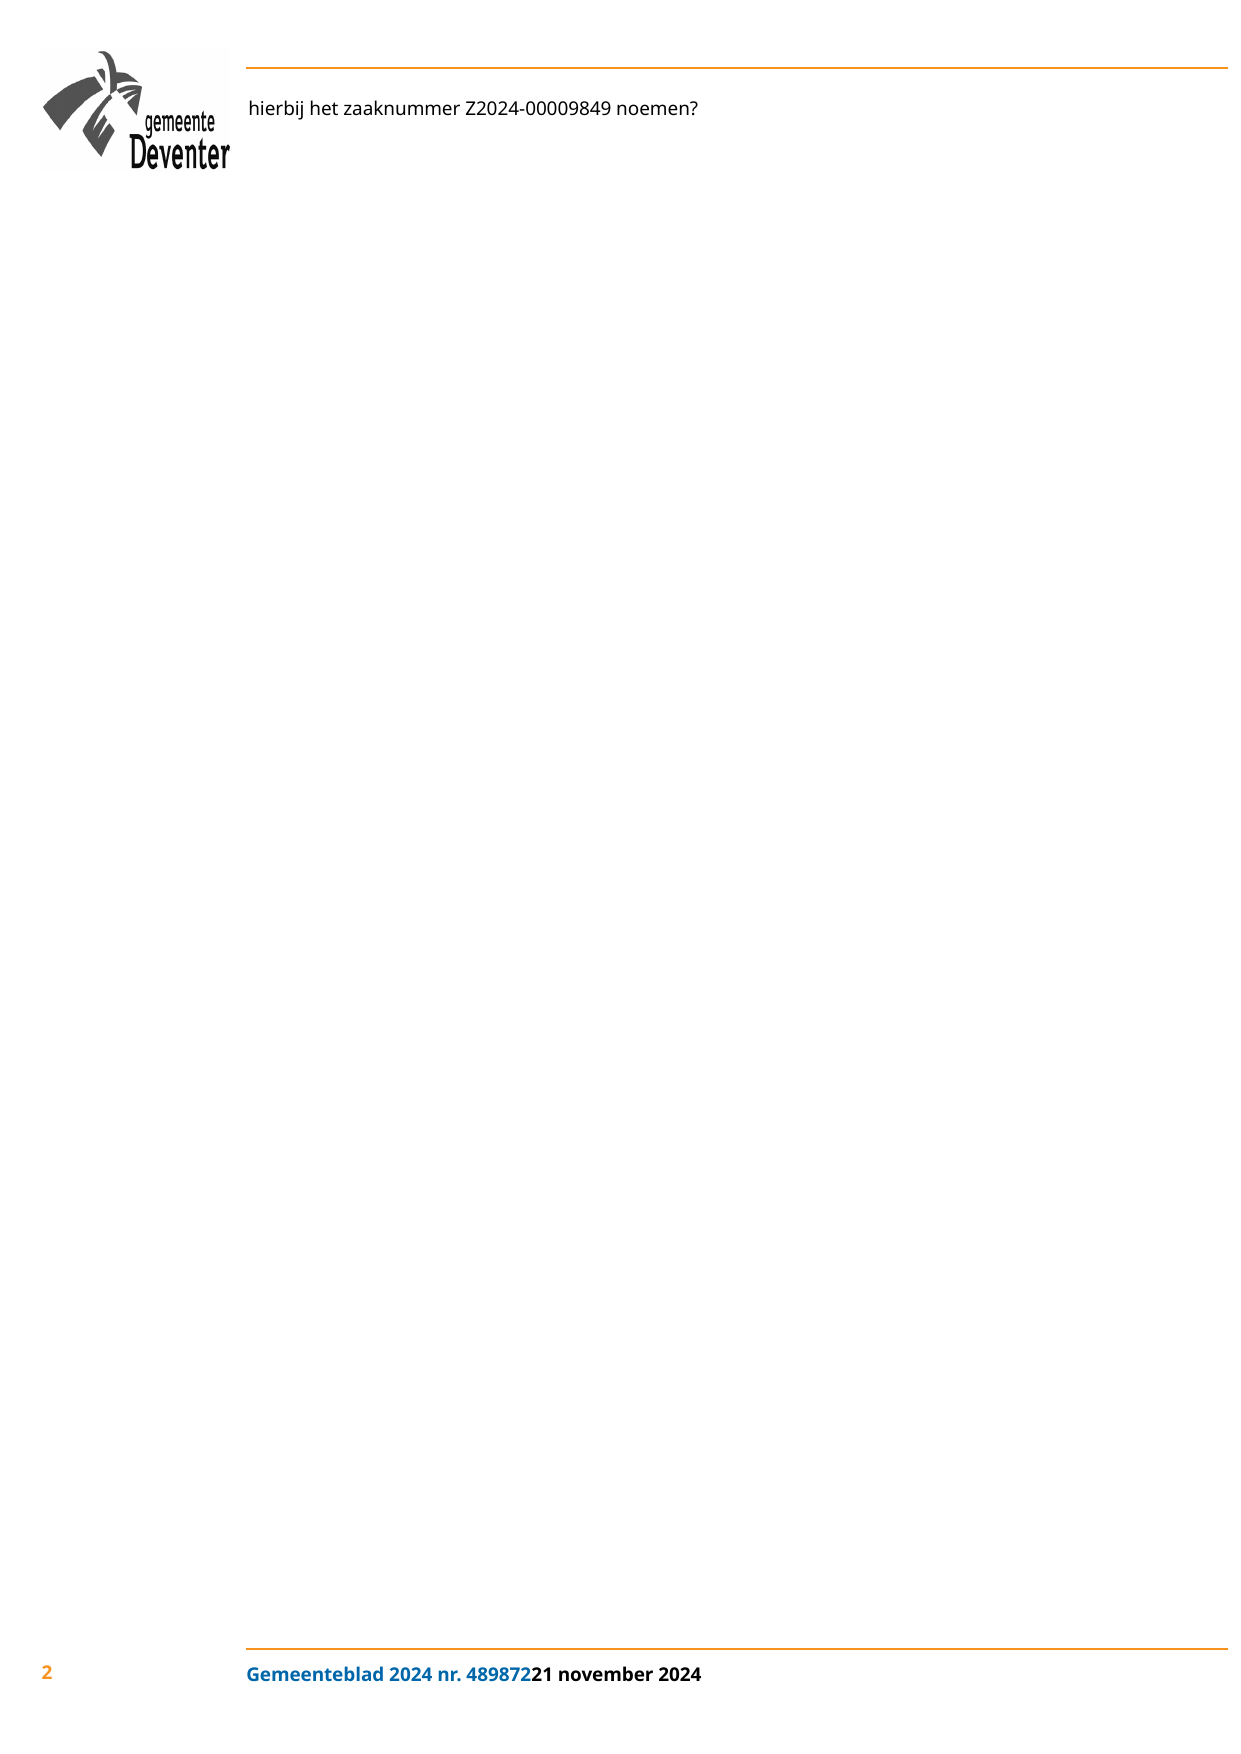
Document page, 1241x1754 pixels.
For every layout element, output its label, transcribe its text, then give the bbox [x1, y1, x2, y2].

picture [41, 47, 231, 172]
text hierbij het zaaknummer Z2024-00009849 noemen? [248, 95, 1152, 121]
